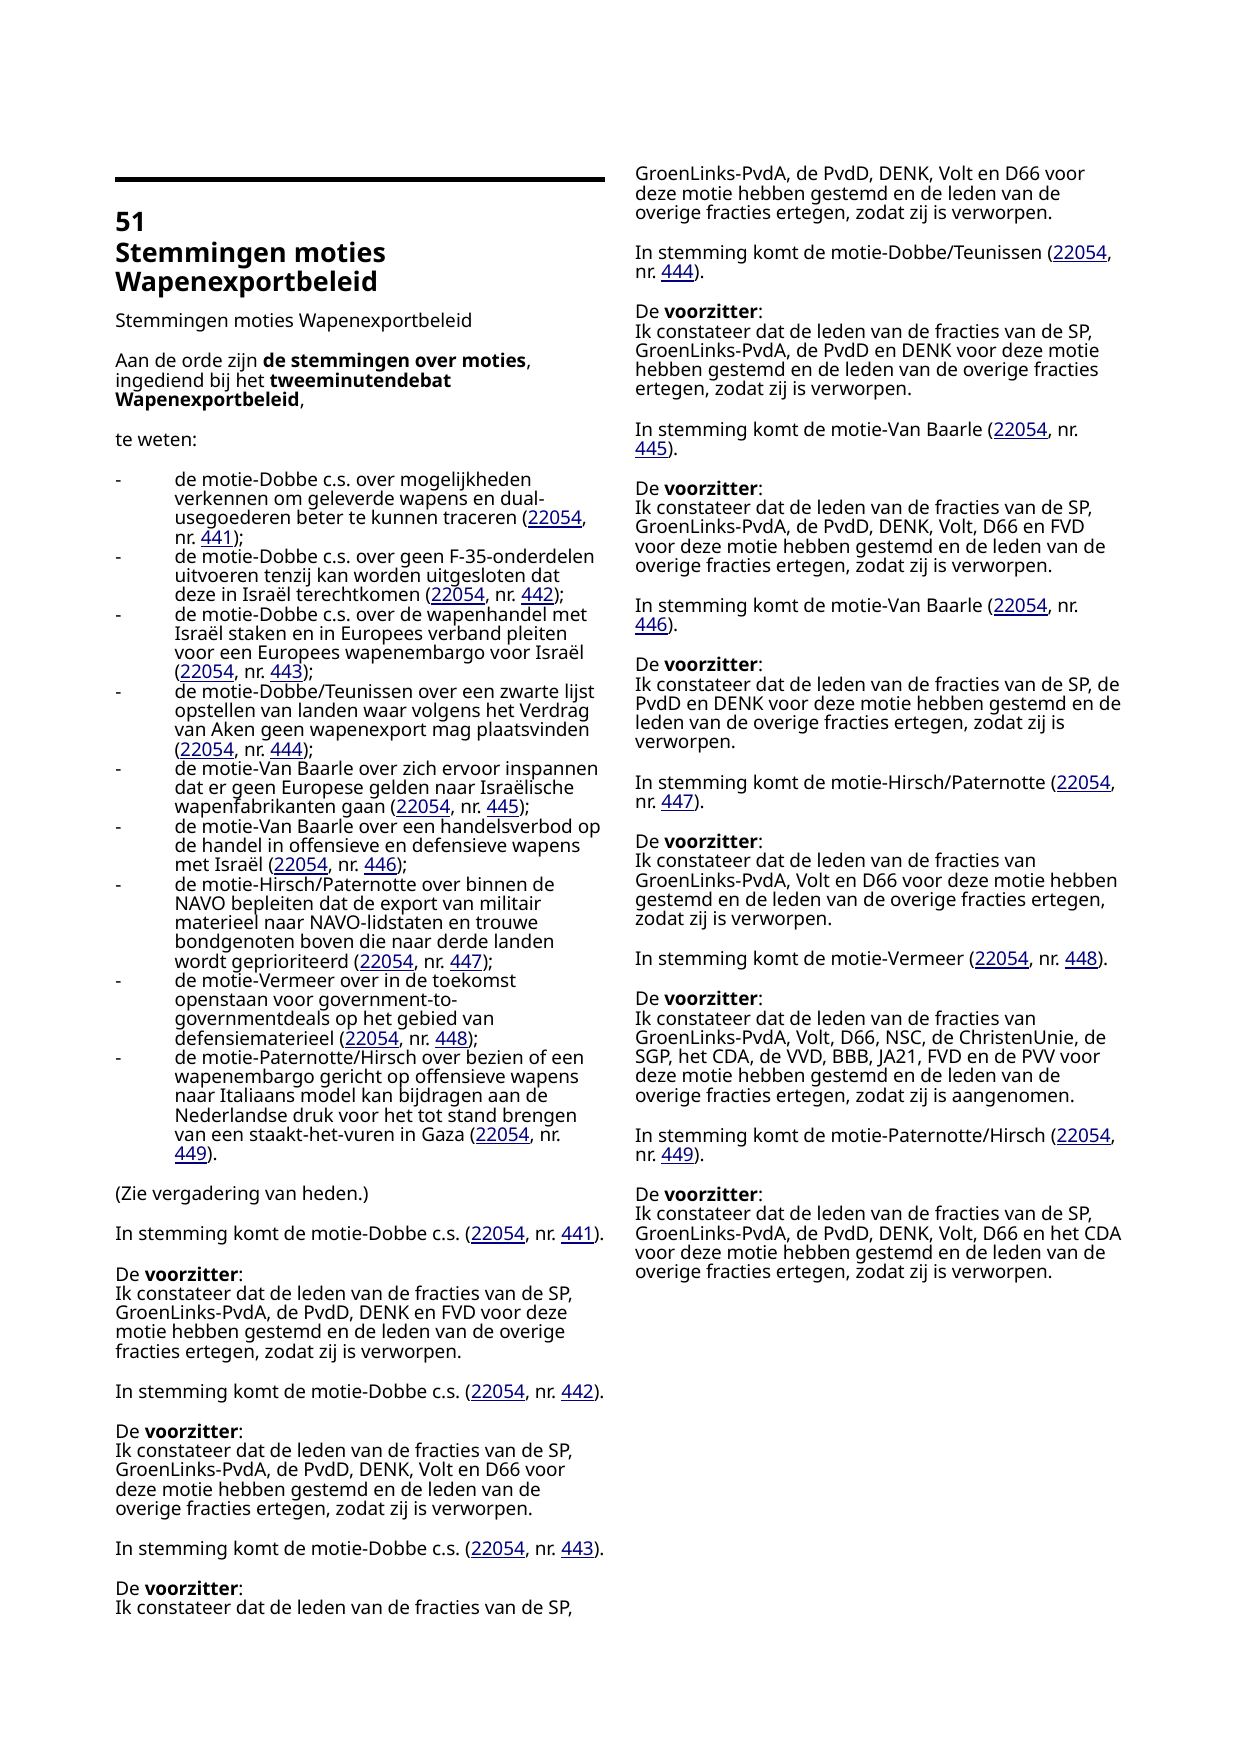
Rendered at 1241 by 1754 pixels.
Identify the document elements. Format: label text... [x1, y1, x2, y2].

text Ik constateer dat de leden van de fracties van GroenLinks-PvdA, Volt en D66 voor deze motie hebben gestemd en de leden van de overige fracties ertegen, zodat zij is verworpen. [635, 852, 1125, 929]
text Stemmingen moties Wapenexportbeleid [115, 312, 605, 332]
text Ik constateer dat de leden van de fracties van de SP, GroenLinks-PvdA, de PvdD, DENK, Volt, D66 en het CDA voor deze motie hebben gestemd en de leden van de overige fracties ertegen, zodat zij is verworpen. [635, 1205, 1125, 1282]
text In stemming komt de motie-Dobbe c.s. (22054, nr. 441). [115, 1225, 605, 1245]
text De voorzitter: [635, 1186, 1125, 1205]
text Ik constateer dat de leden van de fracties van de SP, [115, 1599, 605, 1619]
text In stemming komt de motie-Dobbe/Teunissen (22054, nr. 444). [635, 244, 1125, 282]
text Ik constateer dat de leden van de fracties van de SP, GroenLinks-PvdA, de PvdD, DENK, Volt, D66 en FVD voor deze motie hebben gestemd en de leden van de overige fracties ertegen, zodat zij is verworpen. [635, 499, 1125, 576]
text In stemming komt de motie-Vermeer (22054, nr. 448). [635, 950, 1125, 969]
text Aan de orde zijn de stemmingen over moties, ingediend bij het tweeminutendebat Wapenexportbeleid, [115, 352, 605, 410]
list de motie-Dobbe/Teunissen over een zwarte lijst opstellen van landen waar volgens het Verdrag van Aken geen wapenexport mag plaatsvinden (22054, nr. 444); [115, 683, 605, 760]
list de motie-Dobbe c.s. over de wapenhandel met Israël staken en in Europees verband pleiten voor een Europees wapenembargo voor Israël (22054, nr. 443); [115, 606, 605, 683]
text In stemming komt de motie-Dobbe c.s. (22054, nr. 443). [115, 1540, 605, 1559]
text De voorzitter: [635, 990, 1125, 1009]
list de motie-Van Baarle over een handelsverbod op de handel in offensieve en defensieve wapens met Israël (22054, nr. 446); [115, 818, 605, 876]
text Ik constateer dat de leden van de fracties van de SP, GroenLinks-PvdA, de PvdD, DENK, Volt en D66 voor deze motie hebben gestemd en de leden van de overige fracties ertegen, zodat zij is verworpen. [115, 1442, 605, 1519]
text Ik constateer dat de leden van de fracties van de SP, de PvdD en DENK voor deze motie hebben gestemd en de leden van de overige fracties ertegen, zodat zij is verworpen. [635, 676, 1125, 753]
text Ik constateer dat de leden van de fracties van GroenLinks-PvdA, Volt, D66, NSC, de ChristenUnie, de SGP, het CDA, de VVD, BBB, JA21, FVD en de PVV voor deze motie hebben gestemd en de leden van de overige fracties ertegen, zodat zij is aangenomen. [635, 1009, 1125, 1106]
list de motie-Hirsch/Paternotte over binnen de NAVO bepleiten dat de export van militair materieel naar NAVO-lidstaten en trouwe bondgenoten boven die naar derde landen wordt geprioriteerd (22054, nr. 447); [115, 876, 605, 972]
list de motie-Paternotte/Hirsch over bezien of een wapenembargo gericht op offensieve wapens naar Italiaans model kan bijdragen aan de Nederlandse druk voor het tot stand brengen van een staakt-het-vuren in Gaza (22054, nr. 449). [115, 1049, 605, 1164]
text In stemming komt de motie-Dobbe c.s. (22054, nr. 442). [115, 1383, 605, 1402]
text De voorzitter: [115, 1423, 605, 1442]
text De voorzitter: [635, 833, 1125, 852]
text De voorzitter: [635, 303, 1125, 323]
list de motie-Dobbe c.s. over geen F-35-onderdelen uitvoeren tenzij kan worden uitgesloten dat deze in Israël terechtkomen (22054, nr. 442); [115, 548, 605, 606]
list de motie-Vermeer over in de toekomst openstaan voor government-to-governmentdeals op het gebied van defensiematerieel (22054, nr. 448); [115, 972, 605, 1049]
text De voorzitter: [115, 1266, 605, 1285]
text (Zie vergadering van heden.) [115, 1185, 605, 1204]
list de motie-Dobbe c.s. over mogelijkheden verkennen om geleverde wapens en dual-usegoederen beter te kunnen traceren (22054, nr. 441); [115, 471, 605, 548]
text 51 [115, 203, 605, 239]
text In stemming komt de motie-Hirsch/Paternotte (22054, nr. 447). [635, 774, 1125, 812]
text De voorzitter: [115, 1580, 605, 1599]
text In stemming komt de motie-Paternotte/Hirsch (22054, nr. 449). [635, 1127, 1125, 1165]
text Ik constateer dat de leden van de fracties van de SP, GroenLinks-PvdA, de PvdD en DENK voor deze motie hebben gestemd en de leden van de overige fracties ertegen, zodat zij is verworpen. [635, 323, 1125, 400]
text Ik constateer dat de leden van de fracties van de SP, GroenLinks-PvdA, de PvdD, DENK en FVD voor deze motie hebben gestemd en de leden van de overige fracties ertegen, zodat zij is verworpen. [115, 1285, 605, 1362]
text In stemming komt de motie-Van Baarle (22054, nr. 445). [635, 421, 1125, 459]
text De voorzitter: [635, 480, 1125, 499]
text In stemming komt de motie-Van Baarle (22054, nr. 446). [635, 597, 1125, 636]
text te weten: [115, 431, 605, 450]
text De voorzitter: [635, 656, 1125, 676]
text Stemmingen moties Wapenexportbeleid [115, 239, 605, 312]
list de motie-Van Baarle over zich ervoor inspannen dat er geen Europese gelden naar Israëlische wapenfabrikanten gaan (22054, nr. 445); [115, 760, 605, 818]
text GroenLinks-PvdA, de PvdD, DENK, Volt en D66 voor deze motie hebben gestemd en de leden van de overige fracties ertegen, zodat zij is verworpen. [635, 165, 1125, 223]
